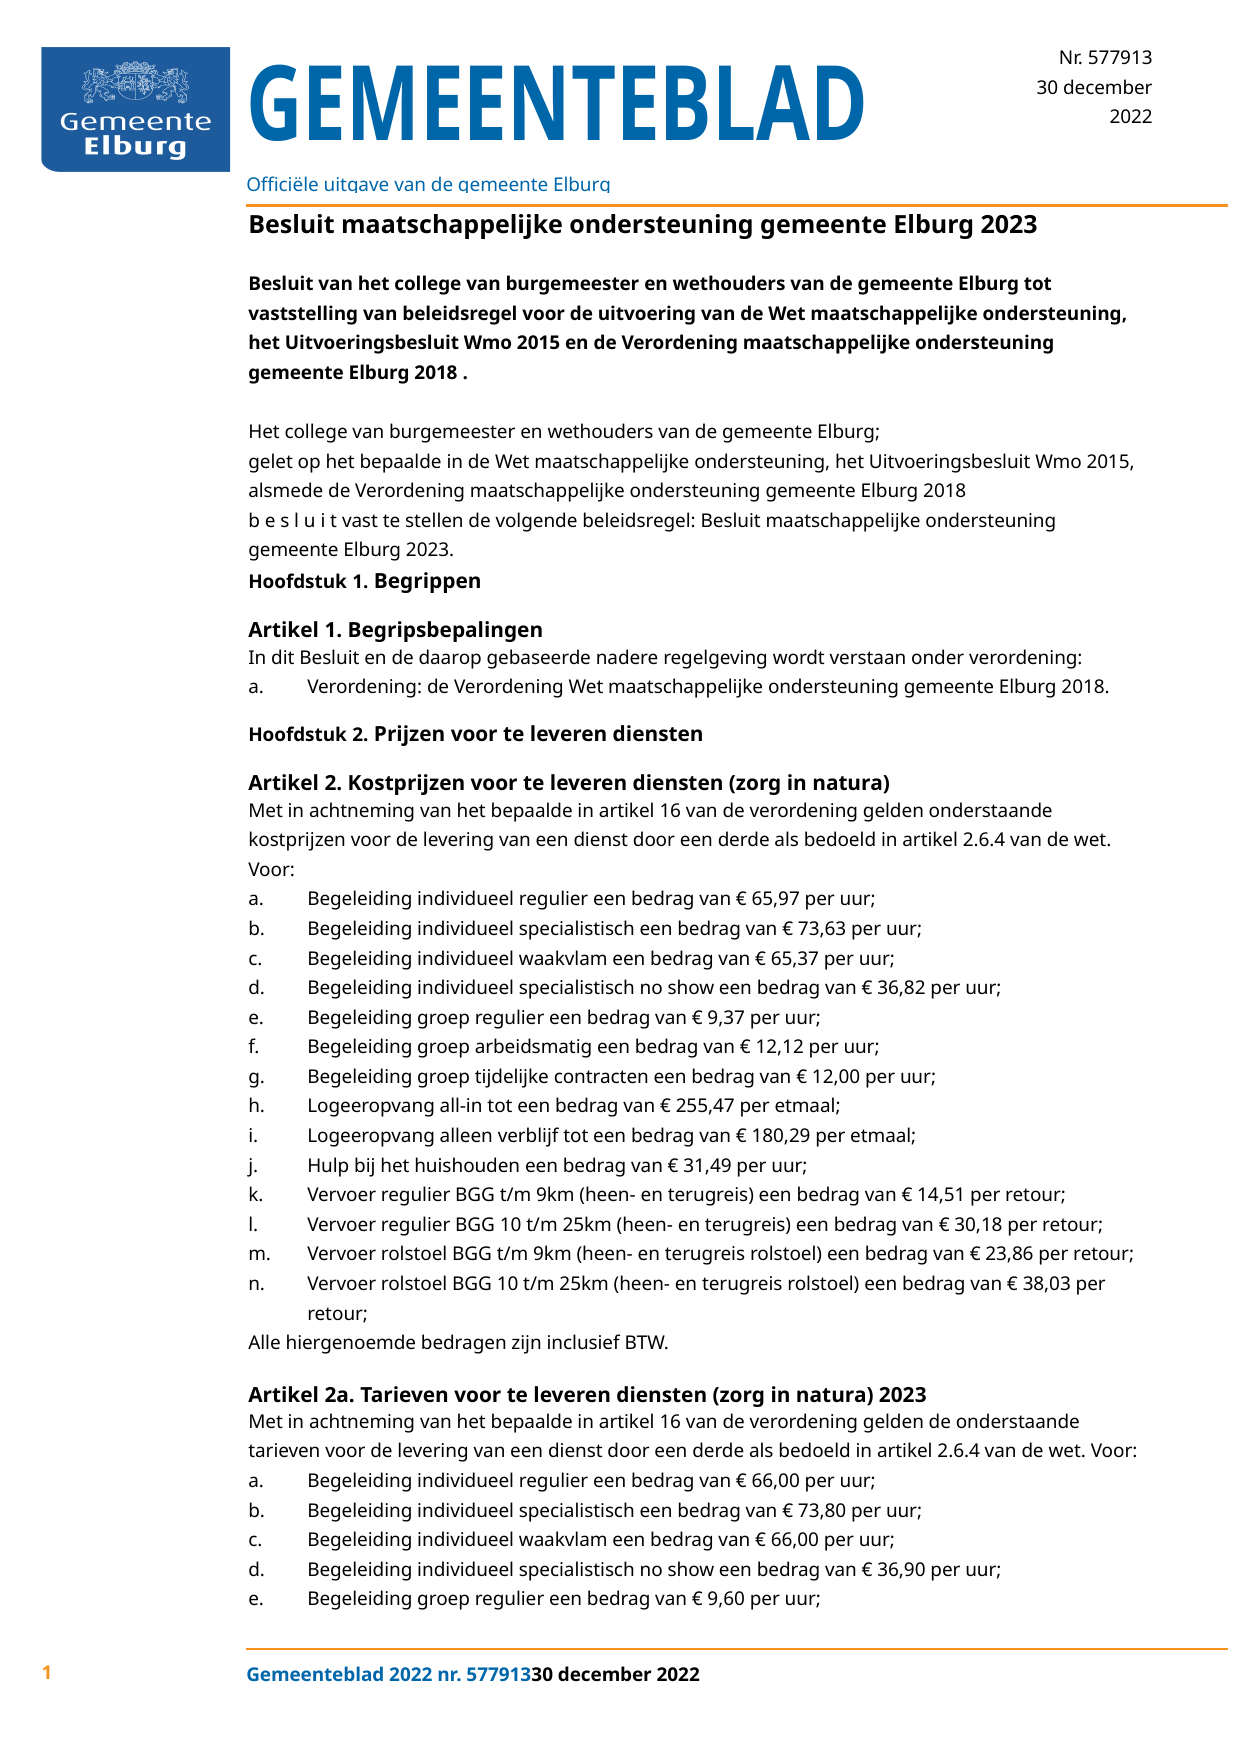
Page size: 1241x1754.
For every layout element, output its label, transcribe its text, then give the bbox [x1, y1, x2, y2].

list Hulp bij het huishouden een bedrag van € 31,49 per uur; [248, 1152, 1152, 1177]
text Met in achtneming van het bepaalde in artikel 16 van de verordening gelden onderstaande kostprijzen voor de levering van een dienst door een derde als bedoeld in artikel 2.6.4 van de wet. Voor: [248, 797, 1152, 882]
text Artikel 2. Kostprijzen voor te leveren diensten (zorg in natura) [248, 768, 1152, 797]
list Begeleiding groep regulier een bedrag van € 9,37 per uur; [248, 1004, 1152, 1029]
text Artikel 1. Begripsbepalingen [248, 615, 1152, 644]
list Begeleiding groep tijdelijke contracten een bedrag van € 12,00 per uur; [248, 1063, 1152, 1089]
list Begeleiding individueel waakvlam een bedrag van € 66,00 per uur; [248, 1526, 1152, 1552]
list Vervoer rolstoel BGG 10 t/m 25km (heen- en terugreis rolstoel) een bedrag van € 38,03 per retour; [248, 1270, 1152, 1325]
list Begeleiding individueel specialistisch no show een bedrag van € 36,82 per uur; [248, 974, 1152, 1000]
text Het college van burgemeester en wethouders van de gemeente Elburg; [248, 418, 1152, 444]
list Begeleiding groep regulier een bedrag van € 9,60 per uur; [248, 1586, 1152, 1611]
list Begeleiding individueel specialistisch een bedrag van € 73,63 per uur; [248, 915, 1152, 941]
list Begeleiding individueel specialistisch no show een bedrag van € 36,90 per uur; [248, 1556, 1152, 1582]
list Vervoer regulier BGG 10 t/m 25km (heen- en terugreis) een bedrag van € 30,18 per retour; [248, 1211, 1152, 1237]
text b e s l u i t vast te stellen de volgende beleidsregel: Besluit maatschappelijke ondersteuning gemeente Elburg 2023. [248, 507, 1152, 562]
list Begeleiding individueel regulier een bedrag van € 65,97 per uur; [248, 886, 1152, 911]
list Vervoer regulier BGG t/m 9km (heen- en terugreis) een bedrag van € 14,51 per retour; [248, 1181, 1152, 1207]
list Logeeropvang alleen verblijf tot een bedrag van € 180,29 per etmaal; [248, 1122, 1152, 1148]
picture [41, 47, 231, 172]
text Besluit maatschappelijke ondersteuning gemeente Elburg 2023 [248, 207, 1152, 241]
text Hoofdstuk 2. Prijzen voor te leveren diensten [248, 719, 1152, 747]
text Artikel 2a. Tarieven voor te leveren diensten (zorg in natura) 2023 [248, 1380, 1152, 1408]
text Hoofdstuk 1. Begrippen [248, 566, 1152, 594]
text In dit Besluit en de daarop gebaseerde nadere regelgeving wordt verstaan onder verordening: [248, 644, 1152, 669]
list Begeleiding individueel specialistisch een bedrag van € 73,80 per uur; [248, 1497, 1152, 1523]
text gelet op het bepaalde in de Wet maatschappelijke ondersteuning, het Uitvoeringsbesluit Wmo 2015, alsmede de Verordening maatschappelijke ondersteuning gemeente Elburg 2018 [248, 448, 1152, 503]
text Besluit van het college van burgemeester en wethouders van de gemeente Elburg tot vaststelling van beleidsregel voor de uitvoering van de Wet maatschappelijke ondersteuning, het Uitvoeringsbesluit Wmo 2015 en de Verordening maatschappelijke ondersteuning gemeente Elburg 2018 . [248, 270, 1152, 385]
list Logeeropvang all-in tot een bedrag van € 255,47 per etmaal; [248, 1093, 1152, 1118]
text Alle hiergenoemde bedragen zijn inclusief BTW. [248, 1329, 1152, 1355]
list Verordening: de Verordening Wet maatschappelijke ondersteuning gemeente Elburg 2018. [248, 673, 1152, 699]
list Vervoer rolstoel BGG t/m 9km (heen- en terugreis rolstoel) een bedrag van € 23,86 per retour; [248, 1241, 1152, 1266]
list Begeleiding individueel regulier een bedrag van € 66,00 per uur; [248, 1467, 1152, 1493]
list Begeleiding groep arbeidsmatig een bedrag van € 12,12 per uur; [248, 1033, 1152, 1059]
text Met in achtneming van het bepaalde in artikel 16 van de verordening gelden de onderstaande tarieven voor de levering van een dienst door een derde als bedoeld in artikel 2.6.4 van de wet. Voor: [248, 1408, 1152, 1463]
list Begeleiding individueel waakvlam een bedrag van € 65,37 per uur; [248, 945, 1152, 970]
